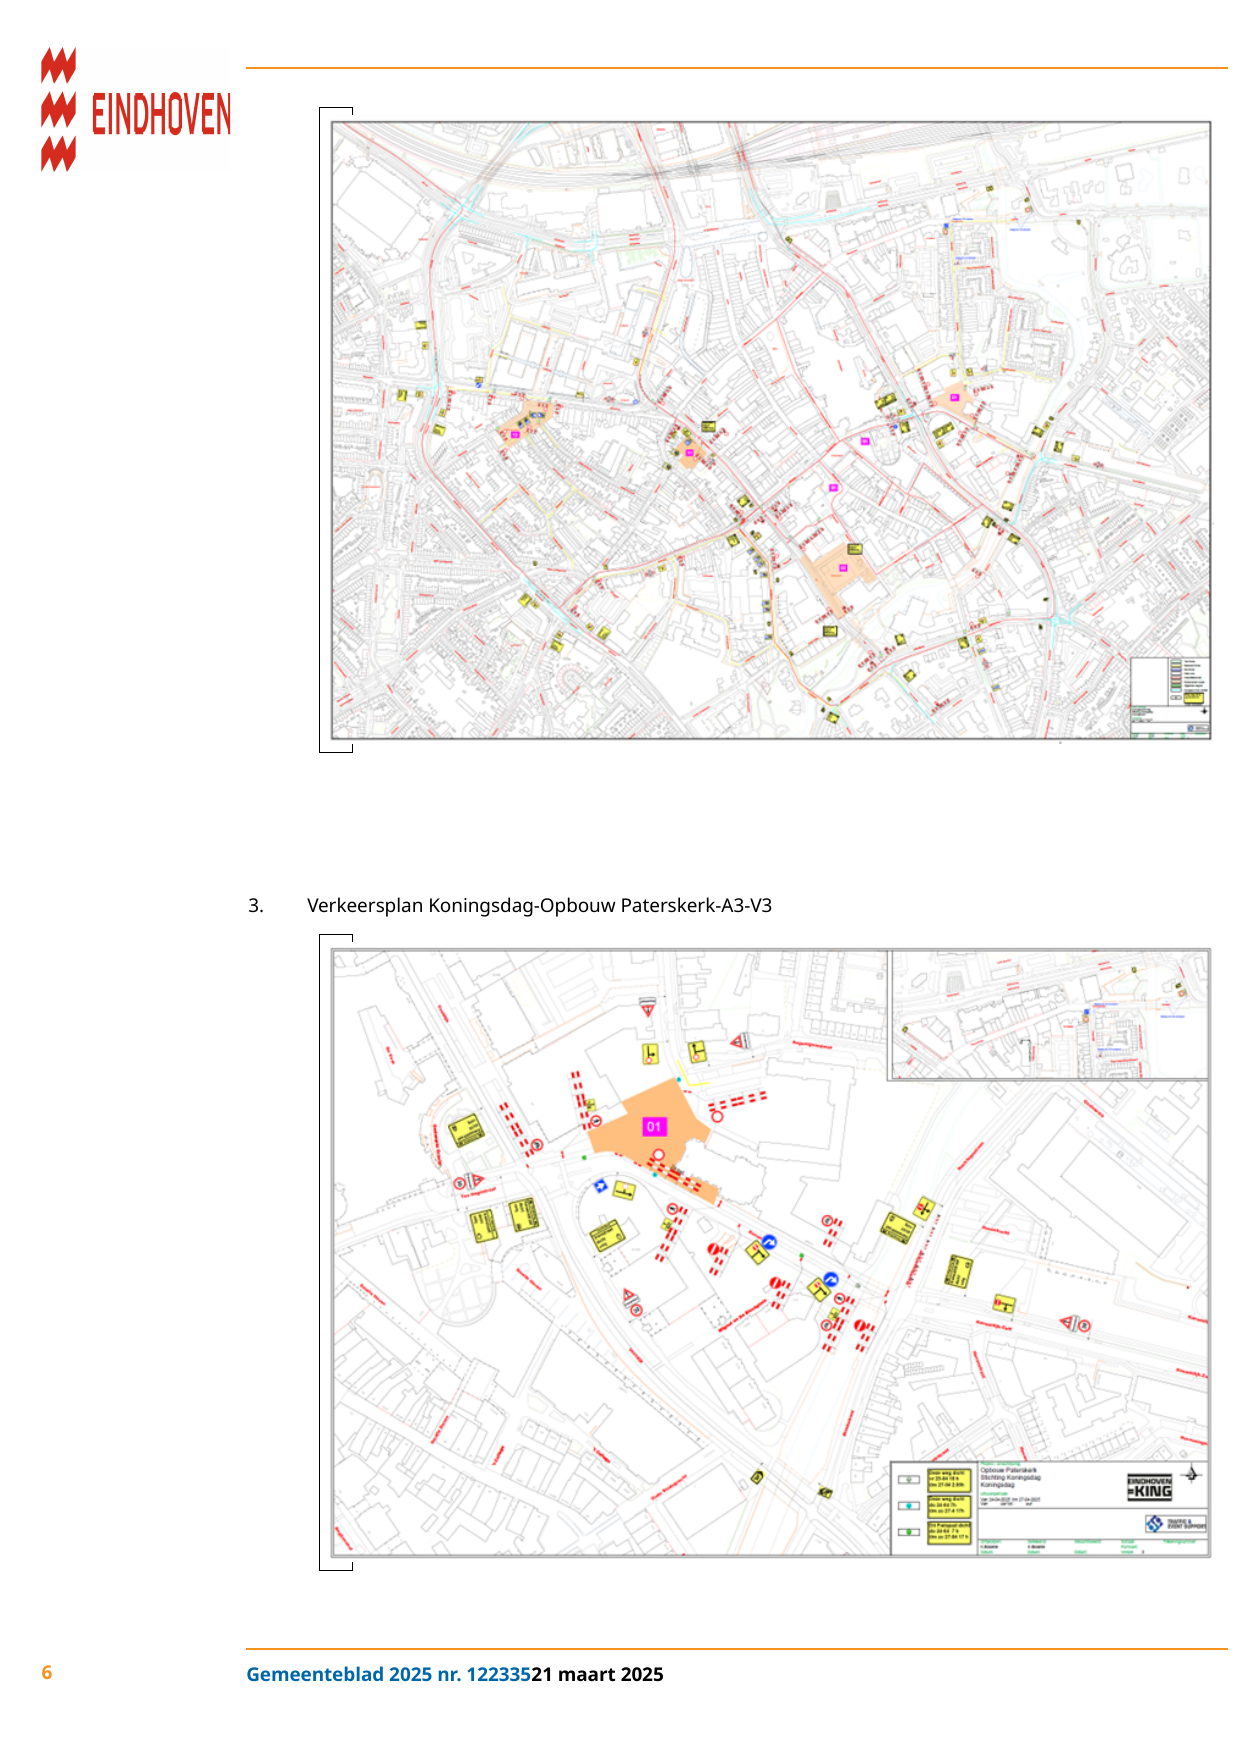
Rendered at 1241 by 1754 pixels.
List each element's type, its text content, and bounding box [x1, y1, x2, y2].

picture [327, 115, 1214, 744]
picture [327, 942, 1214, 1562]
picture [41, 47, 231, 172]
list Verkeersplan Koningsdag-Opbouw Paterskerk-A3-V3 [248, 892, 1152, 918]
